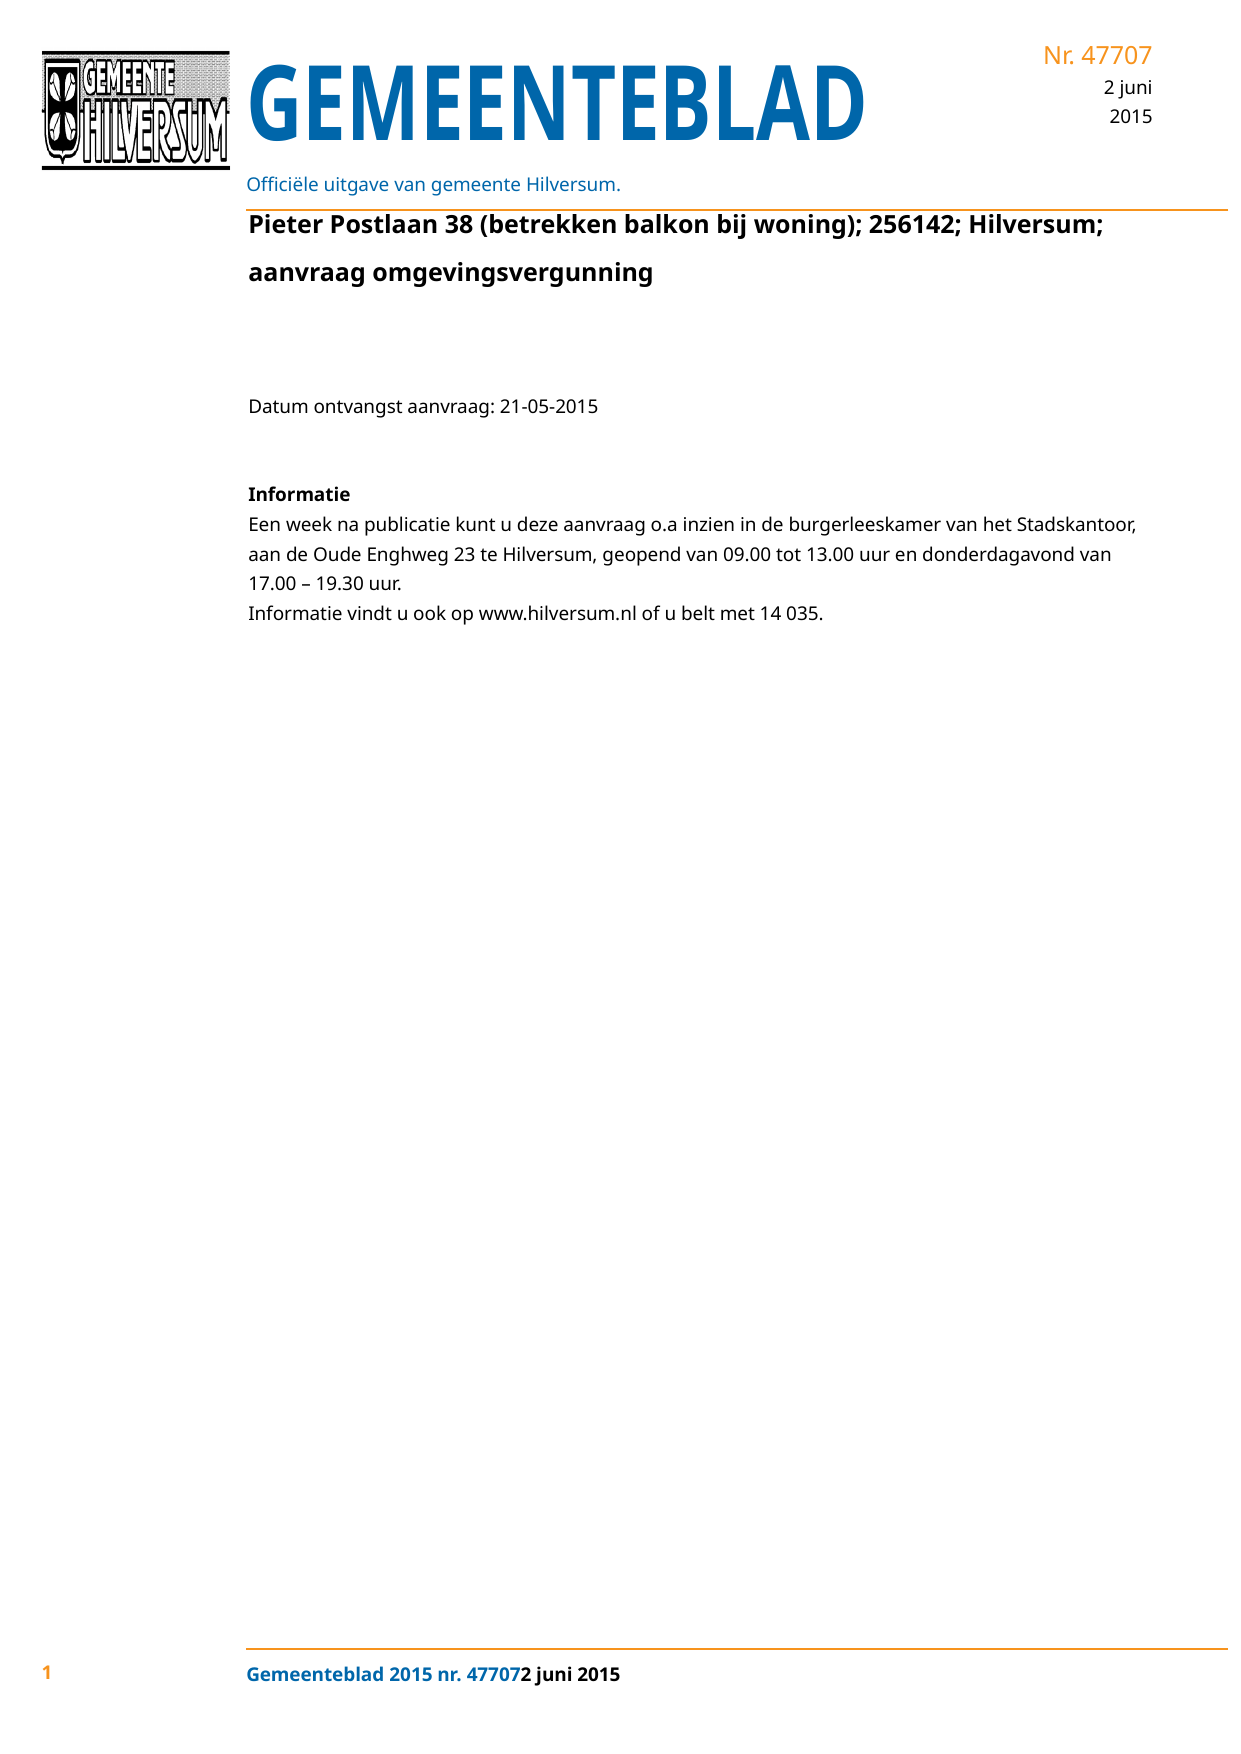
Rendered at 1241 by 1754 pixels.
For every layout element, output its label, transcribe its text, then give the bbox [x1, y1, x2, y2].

text aan de Oude Enghweg 23 te Hilversum, geopend van 09.00 tot 13.00 uur en donderdagavond van 17.00 – 19.30 uur. [248, 541, 1152, 596]
text Een week na publicatie kunt u deze aanvraag o.a inzien in de burgerleeskamer van het Stadskantoor, [248, 511, 1152, 537]
picture [41, 47, 231, 172]
text Datum ontvangst aanvraag: 21-05-2015 [248, 393, 1152, 419]
text Informatie vindt u ook op www.hilversum.nl of u belt met 14 035. [248, 600, 1152, 626]
text Informatie [248, 482, 1152, 507]
text Pieter Postlaan 38 (betrekken balkon bij woning); 256142; Hilversum; aanvraag omgevingsvergunning [248, 211, 1152, 288]
